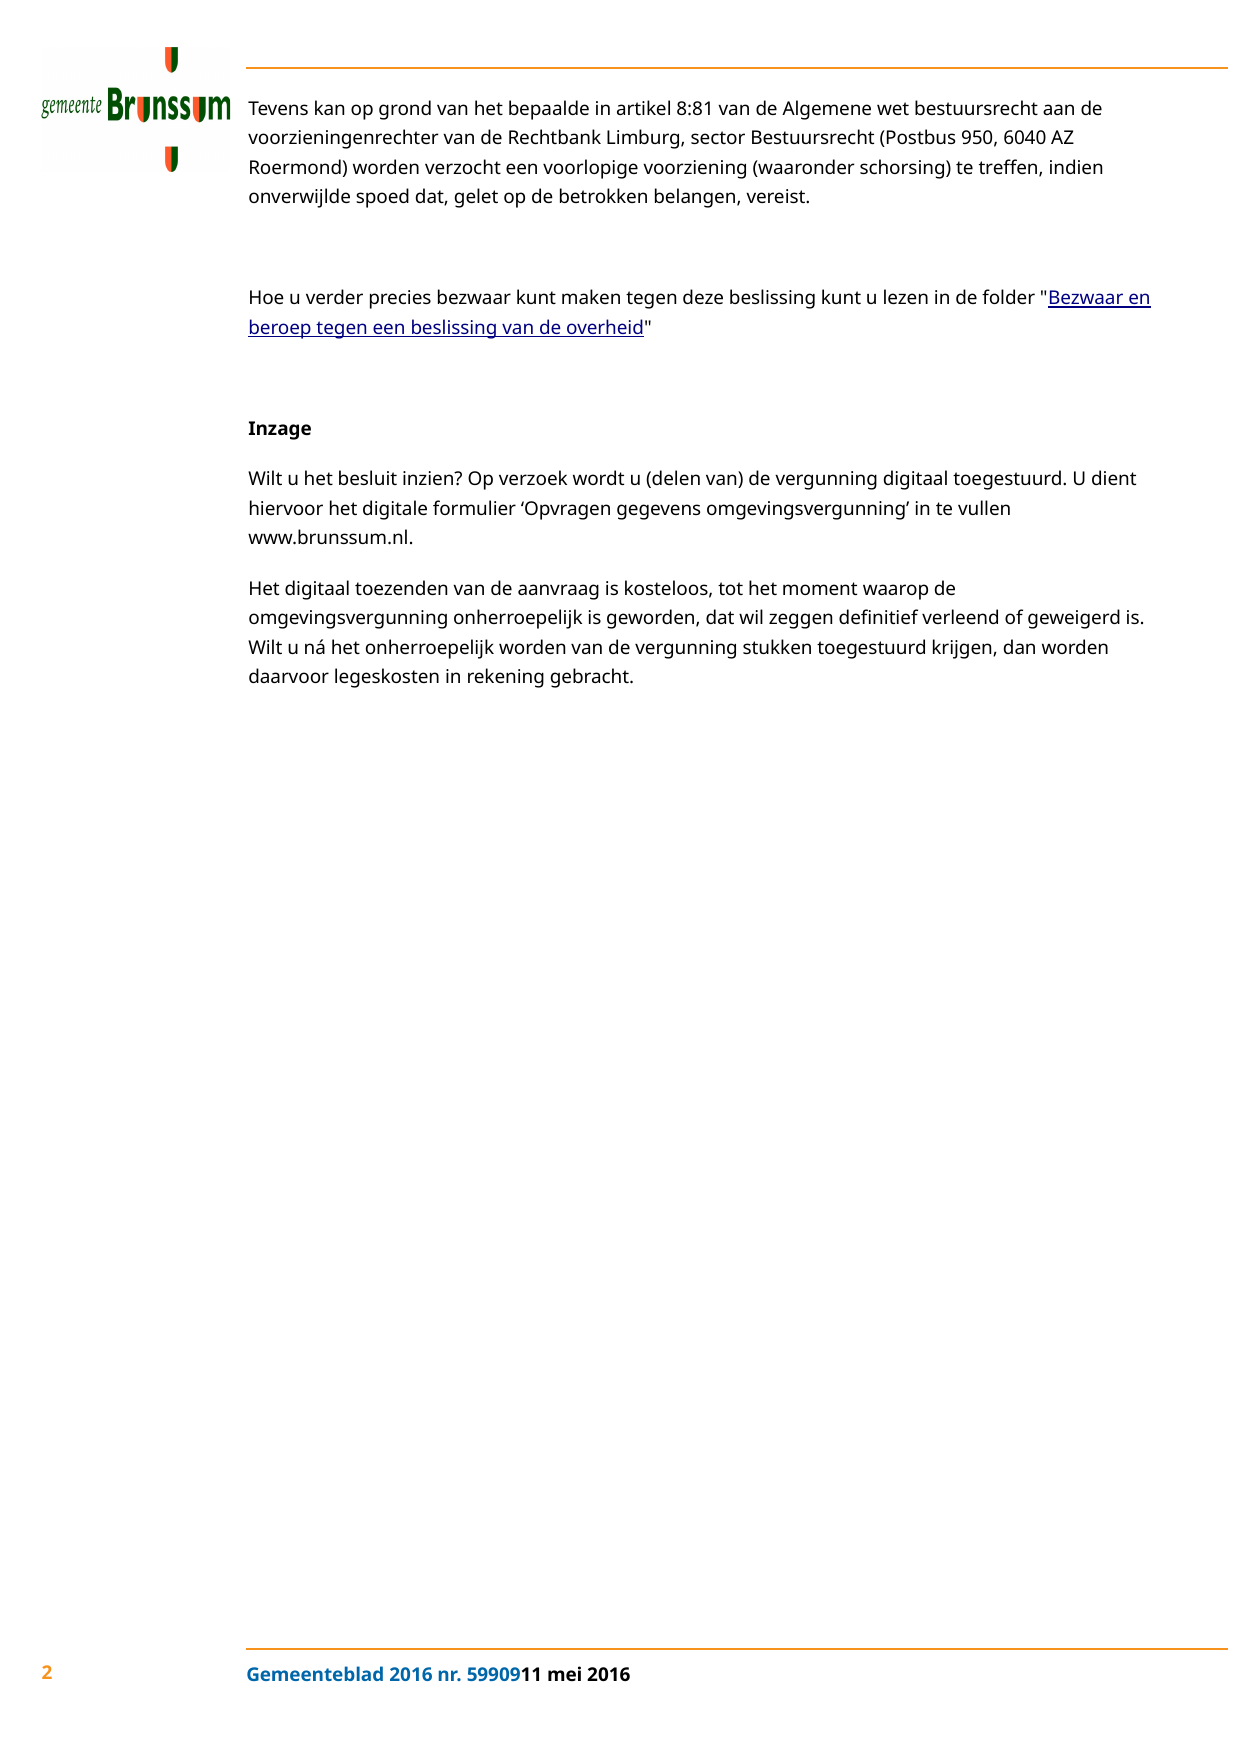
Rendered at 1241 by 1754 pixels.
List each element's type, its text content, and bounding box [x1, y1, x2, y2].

text Hoe u verder precies bezwaar kunt maken tegen deze beslissing kunt u lezen in de folder "Bezwaar en beroep tegen een beslissing van de overheid" [248, 284, 1152, 340]
text Wilt u het besluit inzien? Op verzoek wordt u (delen van) de vergunning digitaal toegestuurd. U dient hiervoor het digitale formulier ‘Opvragen gegevens omgevingsvergunning’ in te vullen www.brunssum.nl. [248, 465, 1152, 550]
text Inzage [248, 415, 1152, 441]
picture [41, 47, 231, 172]
text Tevens kan op grond van het bepaalde in artikel 8:81 van de Algemene wet bestuursrecht aan de voorzieningenrechter van de Rechtbank Limburg, sector Bestuursrecht (Postbus 950, 6040 AZ Roermond) worden verzocht een voorlopige voorziening (waaronder schorsing) te treffen, indien onverwijlde spoed dat, gelet op de betrokken belangen, vereist. [248, 95, 1152, 209]
text Het digitaal toezenden van de aanvraag is kosteloos, tot het moment waarop de omgevingsvergunning onherroepelijk is geworden, dat wil zeggen definitief verleend of geweigerd is. Wilt u ná het onherroepelijk worden van de vergunning stukken toegestuurd krijgen, dan worden daarvoor legeskosten in rekening gebracht. [248, 575, 1152, 689]
